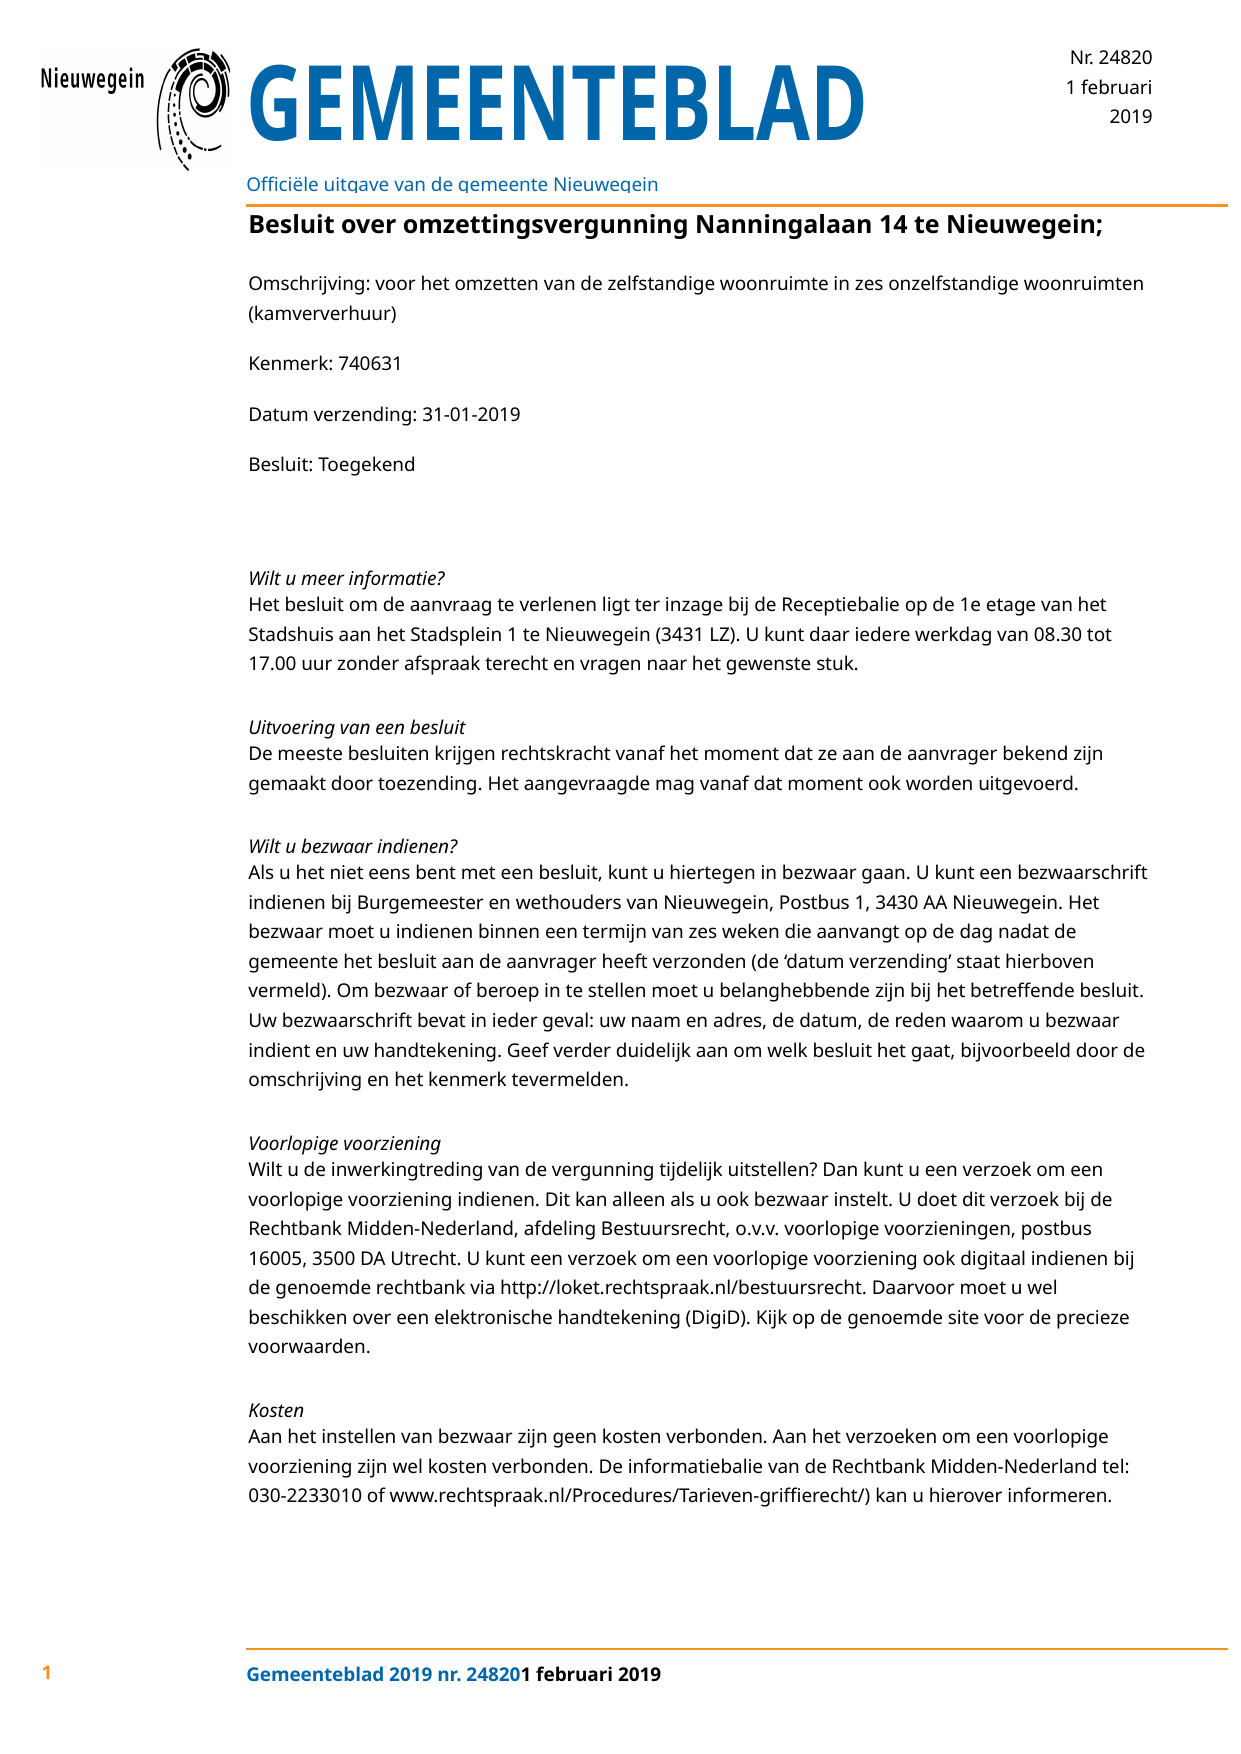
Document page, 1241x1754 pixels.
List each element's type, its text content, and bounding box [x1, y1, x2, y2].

text Wilt u bezwaar indienen? [248, 834, 1152, 859]
picture [41, 47, 231, 172]
text Besluit: Toegekend [248, 451, 1152, 477]
text Kosten [248, 1398, 1152, 1423]
text Het besluit om de aanvraag te verlenen ligt ter inzage bij de Receptiebalie op de 1e etage van het Stadshuis aan het Stadsplein 1 te Nieuwegein (3431 LZ). U kunt daar iedere werkdag van 08.30 tot 17.00 uur zonder afspraak terecht en vragen naar het gewenste stuk. [248, 591, 1152, 676]
text Aan het instellen van bezwaar zijn geen kosten verbonden. Aan het verzoeken om een voorlopige voorziening zijn wel kosten verbonden. De informatiebalie van de Rechtbank Midden-Nederland tel: 030-2233010 of www.rechtspraak.nl/Procedures/Tarieven-griffierecht/) kan u hierover informeren. [248, 1423, 1152, 1508]
text Als u het niet eens bent met een besluit, kunt u hiertegen in bezwaar gaan. U kunt een bezwaarschrift indienen bij Burgemeester en wethouders van Nieuwegein, Postbus 1, 3430 AA Nieuwegein. Het bezwaar moet u indienen binnen een termijn van zes weken die aanvangt op de dag nadat de gemeente het besluit aan de aanvrager heeft verzonden (de ‘datum verzending’ staat hierboven vermeld). Om bezwaar of beroep in te stellen moet u belanghebbende zijn bij het betreffende besluit. Uw bezwaarschrift bevat in ieder geval: uw naam en adres, de datum, de reden waarom u bezwaar indient en uw handtekening. Geef verder duidelijk aan om welk besluit het gaat, bijvoorbeeld door de omschrijving en het kenmerk tevermelden. [248, 859, 1152, 1092]
text Wilt u de inwerkingtreding van de vergunning tijdelijk uitstellen? Dan kunt u een verzoek om een voorlopige voorziening indienen. Dit kan alleen als u ook bezwaar instelt. U doet dit verzoek bij de Rechtbank Midden-Nederland, afdeling Bestuursrecht, o.v.v. voorlopige voorzieningen, postbus 16005, 3500 DA Utrecht. U kunt een verzoek om een voorlopige voorziening ook digitaal indienen bij de genoemde rechtbank via http://loket.rechtspraak.nl/bestuursrecht. Daarvoor moet u wel beschikken over een elektronische handtekening (DigiD). Kijk op de genoemde site voor de precieze voorwaarden. [248, 1156, 1152, 1359]
text Datum verzending: 31-01-2019 [248, 401, 1152, 426]
text Kenmerk: 740631 [248, 350, 1152, 376]
text Omschrijving: voor het omzetten van de zelfstandige woonruimte in zes onzelfstandige woonruimten (kamververhuur) [248, 270, 1152, 326]
text Uitvoering van een besluit [248, 714, 1152, 740]
text Voorlopige voorziening [248, 1130, 1152, 1156]
text Besluit over omzettingsvergunning Nanningalaan 14 te Nieuwegein; [248, 207, 1152, 241]
text De meeste besluiten krijgen rechtskracht vanaf het moment dat ze aan de aanvrager bekend zijn gemaakt door toezending. Het aangevraagde mag vanaf dat moment ook worden uitgevoerd. [248, 740, 1152, 795]
text Wilt u meer informatie? [248, 566, 1152, 591]
